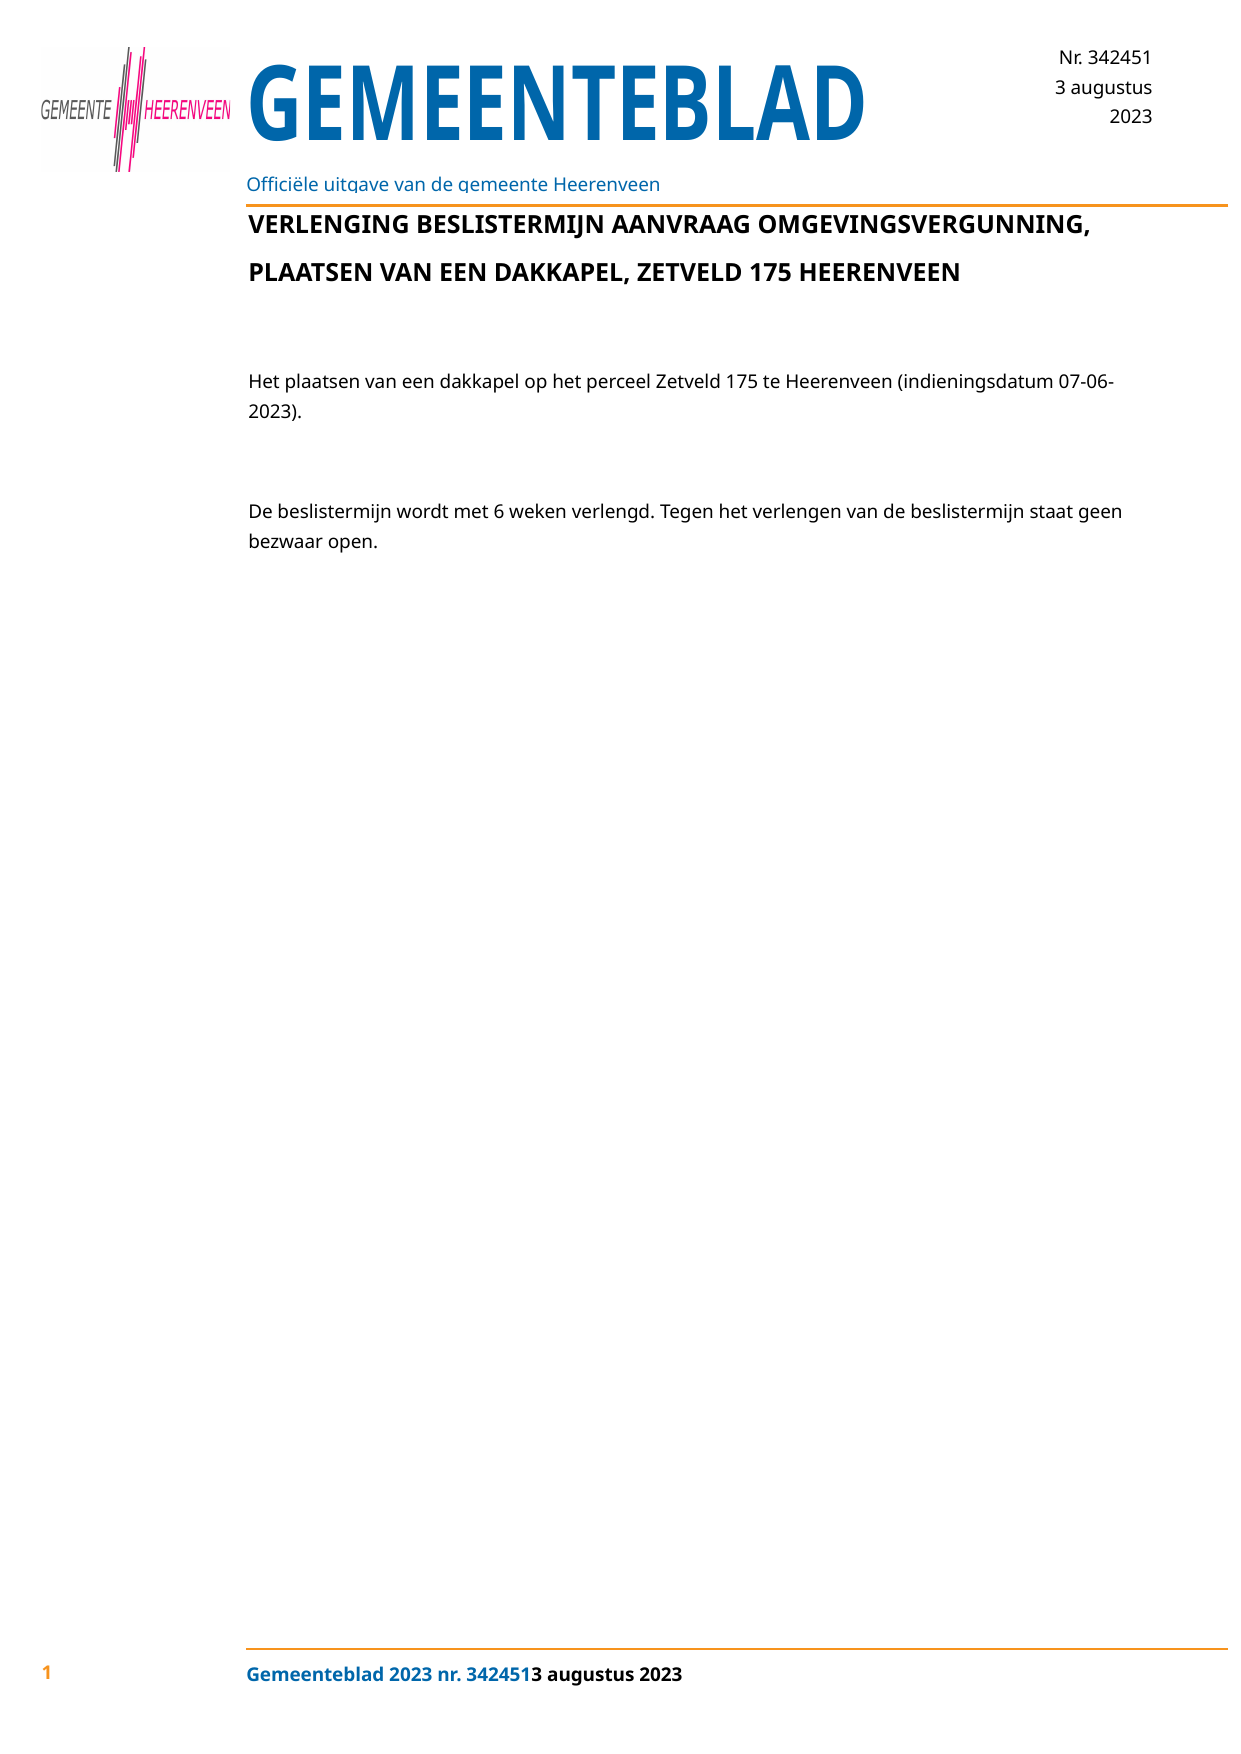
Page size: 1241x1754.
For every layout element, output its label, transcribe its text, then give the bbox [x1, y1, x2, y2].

text VERLENGING BESLISTERMIJN AANVRAAG OMGEVINGSVERGUNNING, PLAATSEN VAN EEN DAKKAPEL, ZETVELD 175 HEERENVEEN [248, 207, 1152, 288]
text De beslistermijn wordt met 6 weken verlengd. Tegen het verlengen van de beslistermijn staat geen bezwaar open. [248, 499, 1152, 554]
picture [41, 47, 231, 172]
text Het plaatsen van een dakkapel op het perceel Zetveld 175 te Heerenveen (indieningsdatum 07-06-2023). [248, 368, 1152, 424]
